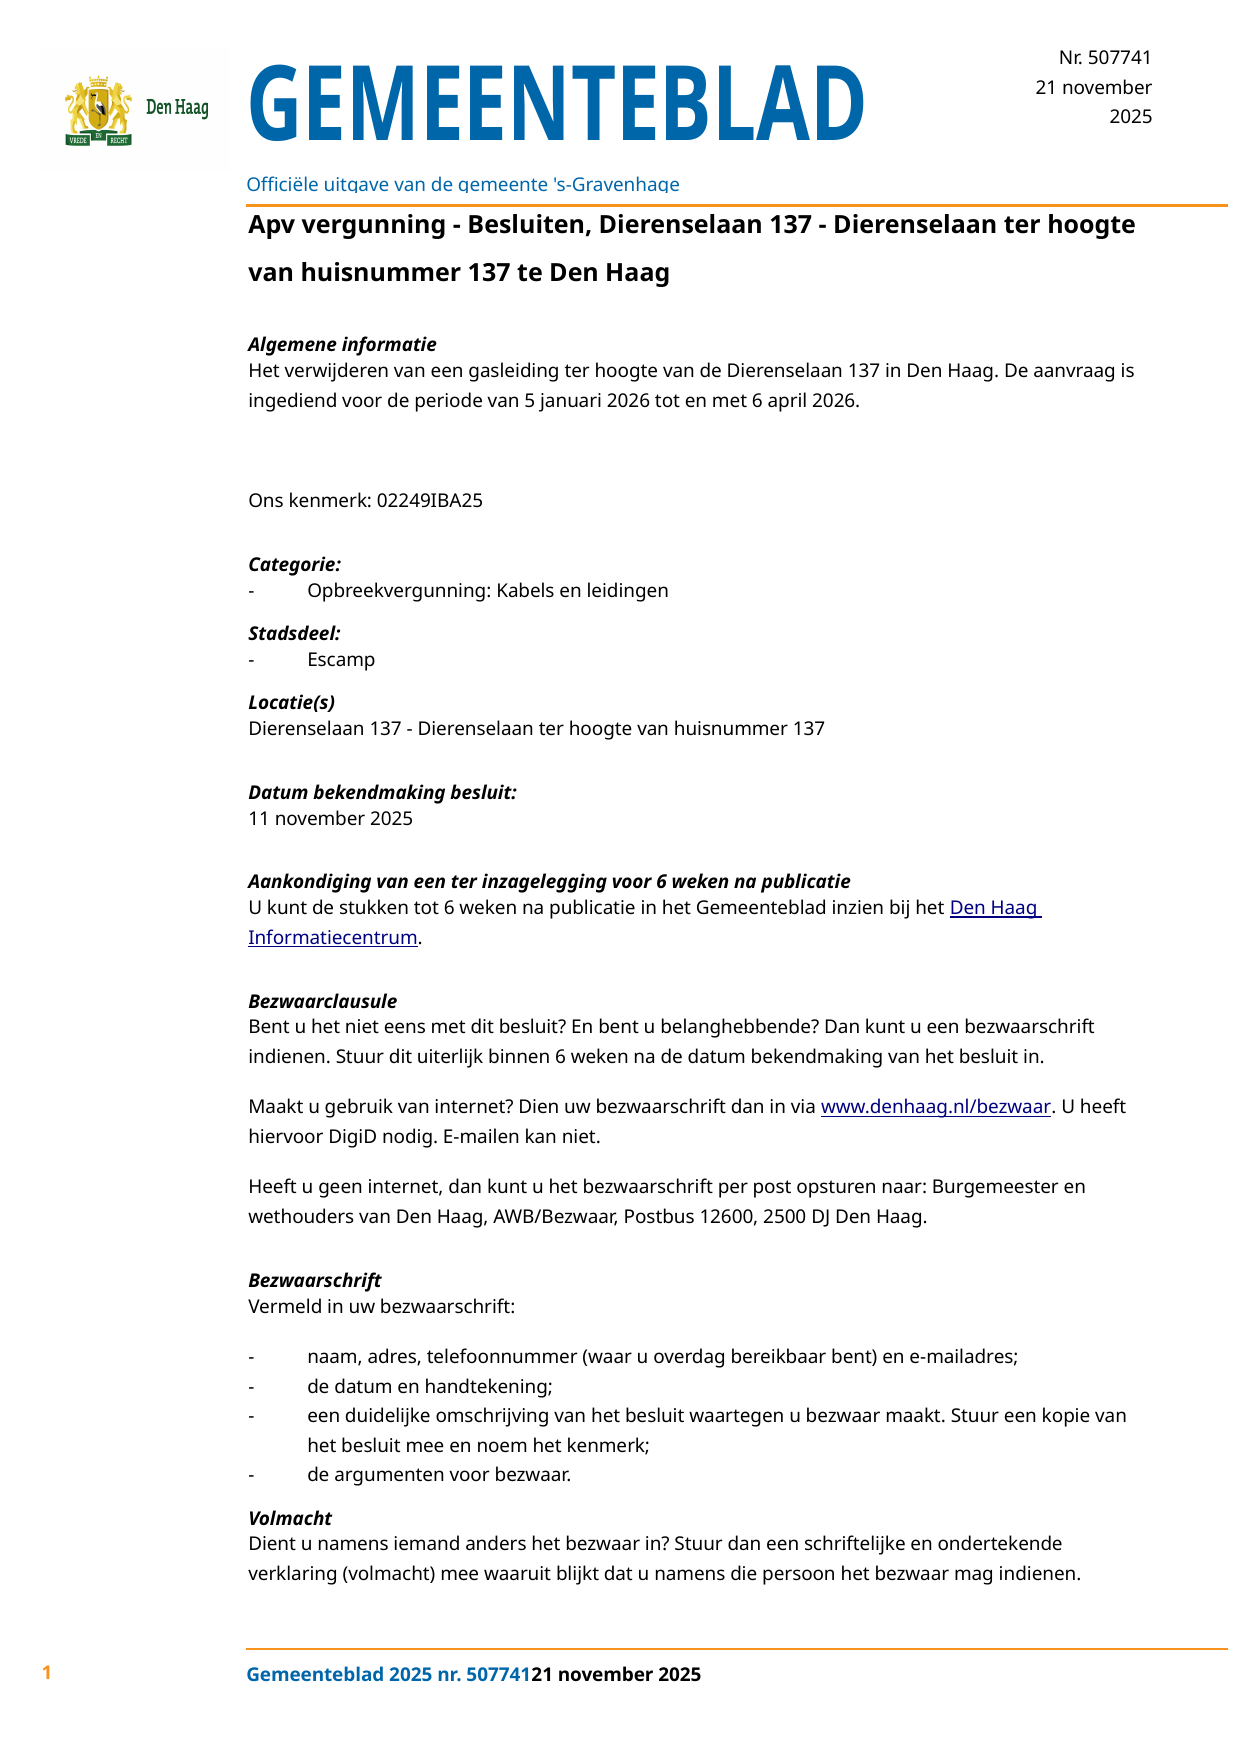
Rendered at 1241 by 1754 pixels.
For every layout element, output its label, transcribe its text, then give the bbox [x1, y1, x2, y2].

picture [41, 47, 231, 172]
text Bezwaarschrift [248, 1267, 1152, 1293]
text Dierenselaan 137 - Dierenselaan ter hoogte van huisnummer 137 [248, 715, 1152, 741]
text Dient u namens iemand anders het bezwaar in? Stuur dan een schriftelijke en ondertekende verklaring (volmacht) mee waaruit blijkt dat u namens die persoon het bezwaar mag indienen. [248, 1531, 1152, 1586]
text Ons kenmerk: 02249IBA25 [248, 488, 1152, 513]
text U kunt de stukken tot 6 weken na publicatie in het Gemeenteblad inzien bij het Den Haag Informatiecentrum. [248, 894, 1152, 950]
text Bezwaarclausule [248, 988, 1152, 1014]
text Categorie: [248, 552, 1152, 577]
text Algemene informatie [248, 331, 1152, 357]
text Het verwijderen van een gasleiding ter hoogte van de Dierenselaan 137 in Den Haag. De aanvraag is ingediend voor de periode van 5 januari 2026 tot en met 6 april 2026. [248, 357, 1152, 412]
text Vermeld in uw bezwaarschrift: [248, 1293, 1152, 1319]
list naam, adres, telefoonnummer (waar u overdag bereikbaar bent) en e-mailadres; [248, 1343, 1152, 1369]
text Apv vergunning - Besluiten, Dierenselaan 137 - Dierenselaan ter hoogte van huisnummer 137 te Den Haag [248, 207, 1152, 288]
list Escamp [248, 646, 1152, 672]
text 11 november 2025 [248, 805, 1152, 830]
list Opbreekvergunning: Kabels en leidingen [248, 577, 1152, 603]
text Datum bekendmaking besluit: [248, 779, 1152, 805]
text Aankondiging van een ter inzagelegging voor 6 weken na publicatie [248, 869, 1152, 894]
text Locatie(s) [248, 689, 1152, 715]
list de datum en handtekening; [248, 1373, 1152, 1399]
list een duidelijke omschrijving van het besluit waartegen u bezwaar maakt. Stuur een kopie van het besluit mee en noem het kenmerk; [248, 1402, 1152, 1458]
text Maakt u gebruik van internet? Dien uw bezwaarschrift dan in via www.denhaag.nl/bezwaar. U heeft hiervoor DigiD nodig. E-mailen kan niet. [248, 1094, 1152, 1149]
text Volmacht [248, 1505, 1152, 1531]
list de argumenten voor bezwaar. [248, 1462, 1152, 1487]
text Stadsdeel: [248, 620, 1152, 646]
text Bent u het niet eens met dit besluit? En bent u belanghebbende? Dan kunt u een bezwaarschrift indienen. Stuur dit uiterlijk binnen 6 weken na de datum bekendmaking van het besluit in. [248, 1014, 1152, 1069]
text Heeft u geen internet, dan kunt u het bezwaarschrift per post opsturen naar: Burgemeester en wethouders van Den Haag, AWB/Bezwaar, Postbus 12600, 2500 DJ Den Haag. [248, 1174, 1152, 1229]
